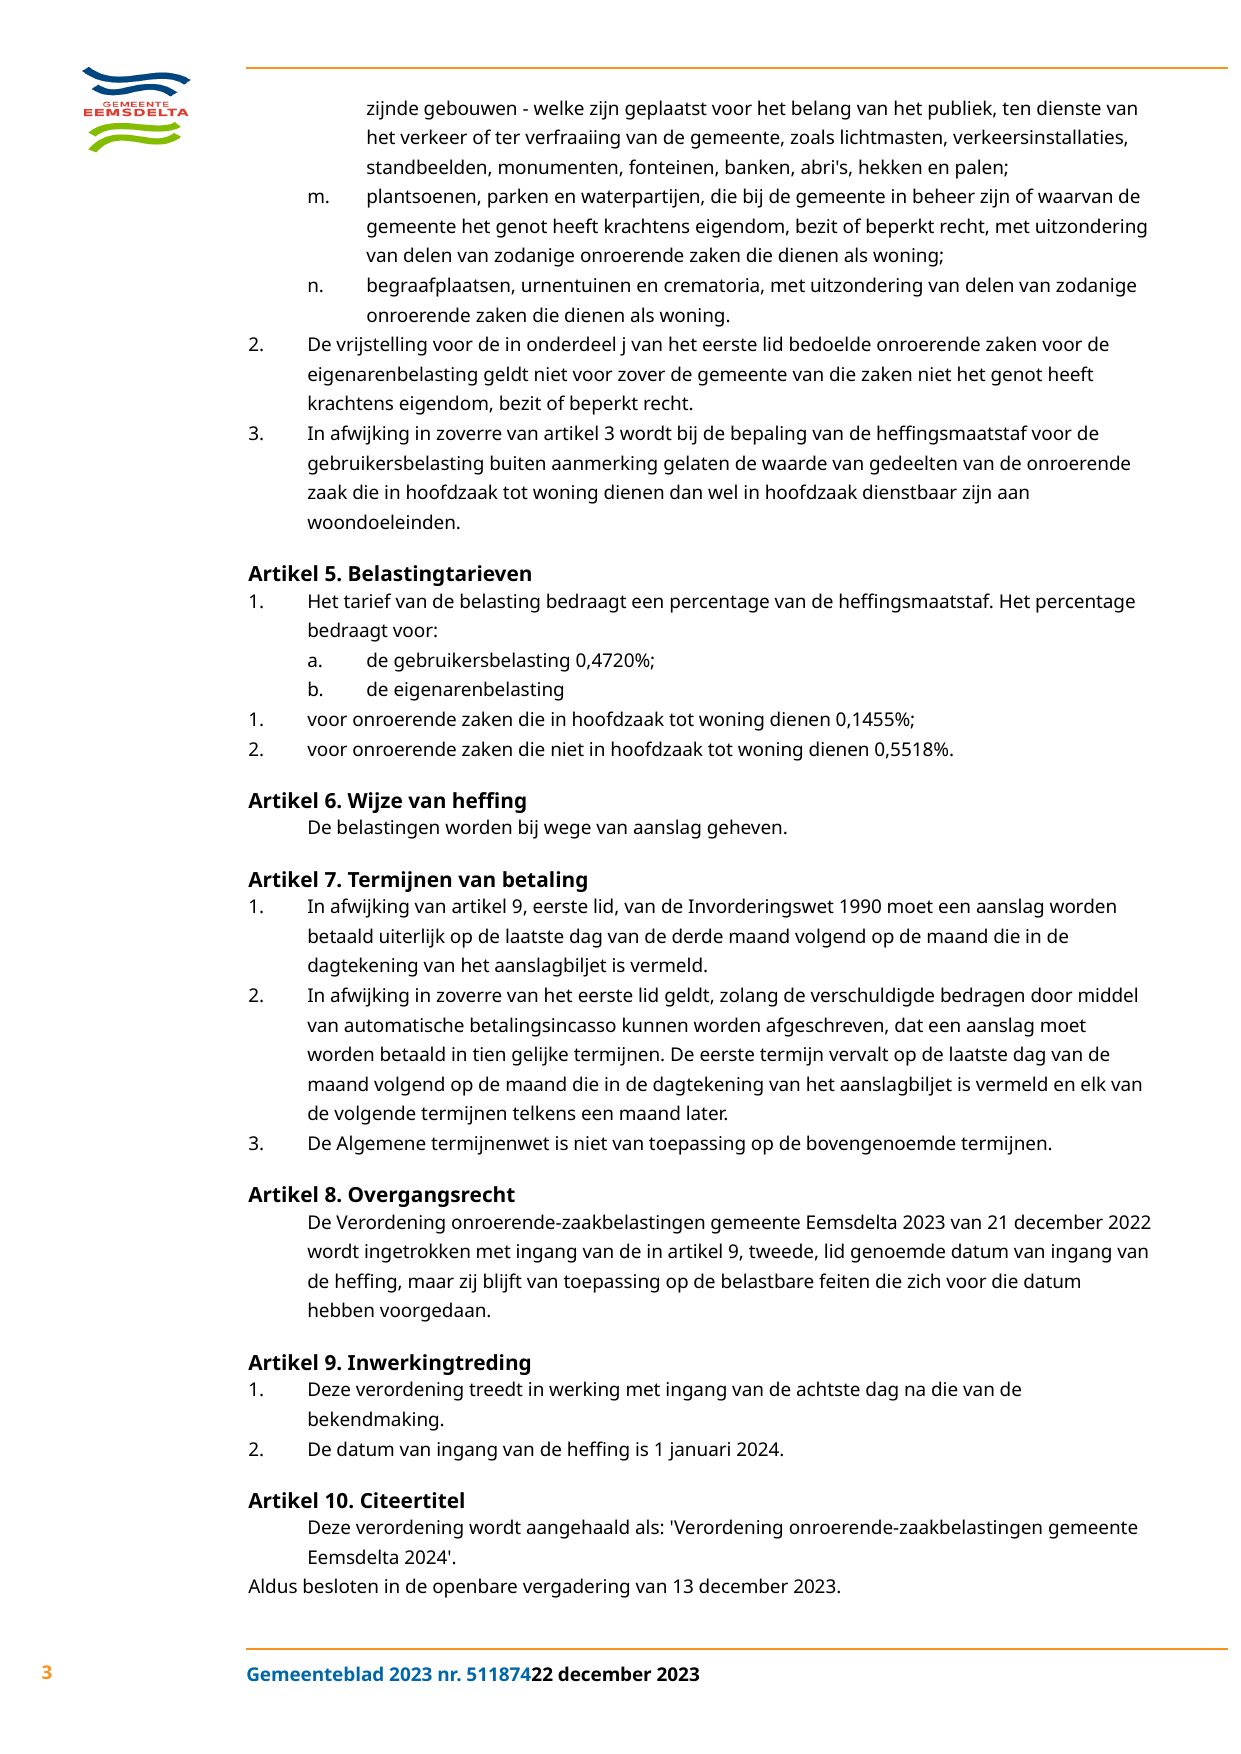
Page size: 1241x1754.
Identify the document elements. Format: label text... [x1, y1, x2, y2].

text Artikel 8. Overgangsrecht [248, 1181, 1152, 1209]
text Artikel 5. Belastingtarieven [248, 559, 1152, 588]
text Artikel 10. Citeertitel [248, 1486, 1152, 1514]
list In afwijking van artikel 9, eerste lid, van de Invorderingswet 1990 moet een aanslag worden betaald uiterlijk op de laatste dag van de derde maand volgend op de maand die in de dagtekening van het aanslagbiljet is vermeld. [248, 893, 1152, 978]
list zijnde gebouwen - welke zijn geplaatst voor het belang van het publiek, ten dienste van het verkeer of ter verfraaiing van de gemeente, zoals lichtmasten, verkeersinstallaties, standbeelden, monumenten, fonteinen, banken, abri's, hekken en palen; [307, 95, 1152, 180]
text Artikel 9. Inwerkingtreding [248, 1348, 1152, 1377]
list In afwijking in zoverre van artikel 3 wordt bij de bepaling van de heffingsmaatstaf voor de gebruikersbelasting buiten aanmerking gelaten de waarde van gedeelten van de onroerende zaak die in hoofdzaak tot woning dienen dan wel in hoofdzaak dienstbaar zijn aan woondoeleinden. [248, 420, 1152, 535]
list voor onroerende zaken die in hoofdzaak tot woning dienen 0,1455%; [248, 706, 1152, 732]
list de gebruikersbelasting 0,4720%; [307, 647, 1152, 673]
list De Verordening onroerende-zaakbelastingen gemeente Eemsdelta 2023 van 21 december 2022 wordt ingetrokken met ingang van de in artikel 9, tweede, lid genoemde datum van ingang van de heffing, maar zij blijft van toepassing op de belastbare feiten die zich voor die datum hebben voorgedaan. [248, 1209, 1152, 1323]
list de eigenarenbelasting [307, 677, 1152, 702]
picture [41, 47, 231, 172]
list Het tarief van de belasting bedraagt een percentage van de heffingsmaatstaf. Het percentage bedraagt voor: [248, 588, 1152, 643]
text Artikel 6. Wijze van heffing [248, 786, 1152, 814]
list Deze verordening wordt aangehaald als: 'Verordening onroerende-zaakbelastingen gemeente Eemsdelta 2024'. [248, 1514, 1152, 1570]
text Aldus besloten in de openbare vergadering van 13 december 2023. [248, 1574, 1152, 1599]
list begraafplaatsen, urnentuinen en crematoria, met uitzondering van delen van zodanige onroerende zaken die dienen als woning. [307, 272, 1152, 328]
list Deze verordening treedt in werking met ingang van de achtste dag na die van de bekendmaking. [248, 1377, 1152, 1432]
list voor onroerende zaken die niet in hoofdzaak tot woning dienen 0,5518%. [248, 736, 1152, 761]
list De vrijstelling voor de in onderdeel j van het eerste lid bedoelde onroerende zaken voor de eigenarenbelasting geldt niet voor zover de gemeente van die zaken niet het genot heeft krachtens eigendom, bezit of beperkt recht. [248, 331, 1152, 416]
list plantsoenen, parken en waterpartijen, die bij de gemeente in beheer zijn of waarvan de gemeente het genot heeft krachtens eigendom, bezit of beperkt recht, met uitzondering van delen van zodanige onroerende zaken die dienen als woning; [307, 183, 1152, 268]
list De Algemene termijnenwet is niet van toepassing op de bovengenoemde termijnen. [248, 1130, 1152, 1156]
text Artikel 7. Termijnen van betaling [248, 865, 1152, 893]
list De belastingen worden bij wege van aanslag geheven. [248, 814, 1152, 840]
list In afwijking in zoverre van het eerste lid geldt, zolang de verschuldigde bedragen door middel van automatische betalingsincasso kunnen worden afgeschreven, dat een aanslag moet worden betaald in tien gelijke termijnen. De eerste termijn vervalt op de laatste dag van de maand volgend op de maand die in de dagtekening van het aanslagbiljet is vermeld en elk van de volgende termijnen telkens een maand later. [248, 982, 1152, 1126]
list De datum van ingang van de heffing is 1 januari 2024. [248, 1436, 1152, 1461]
